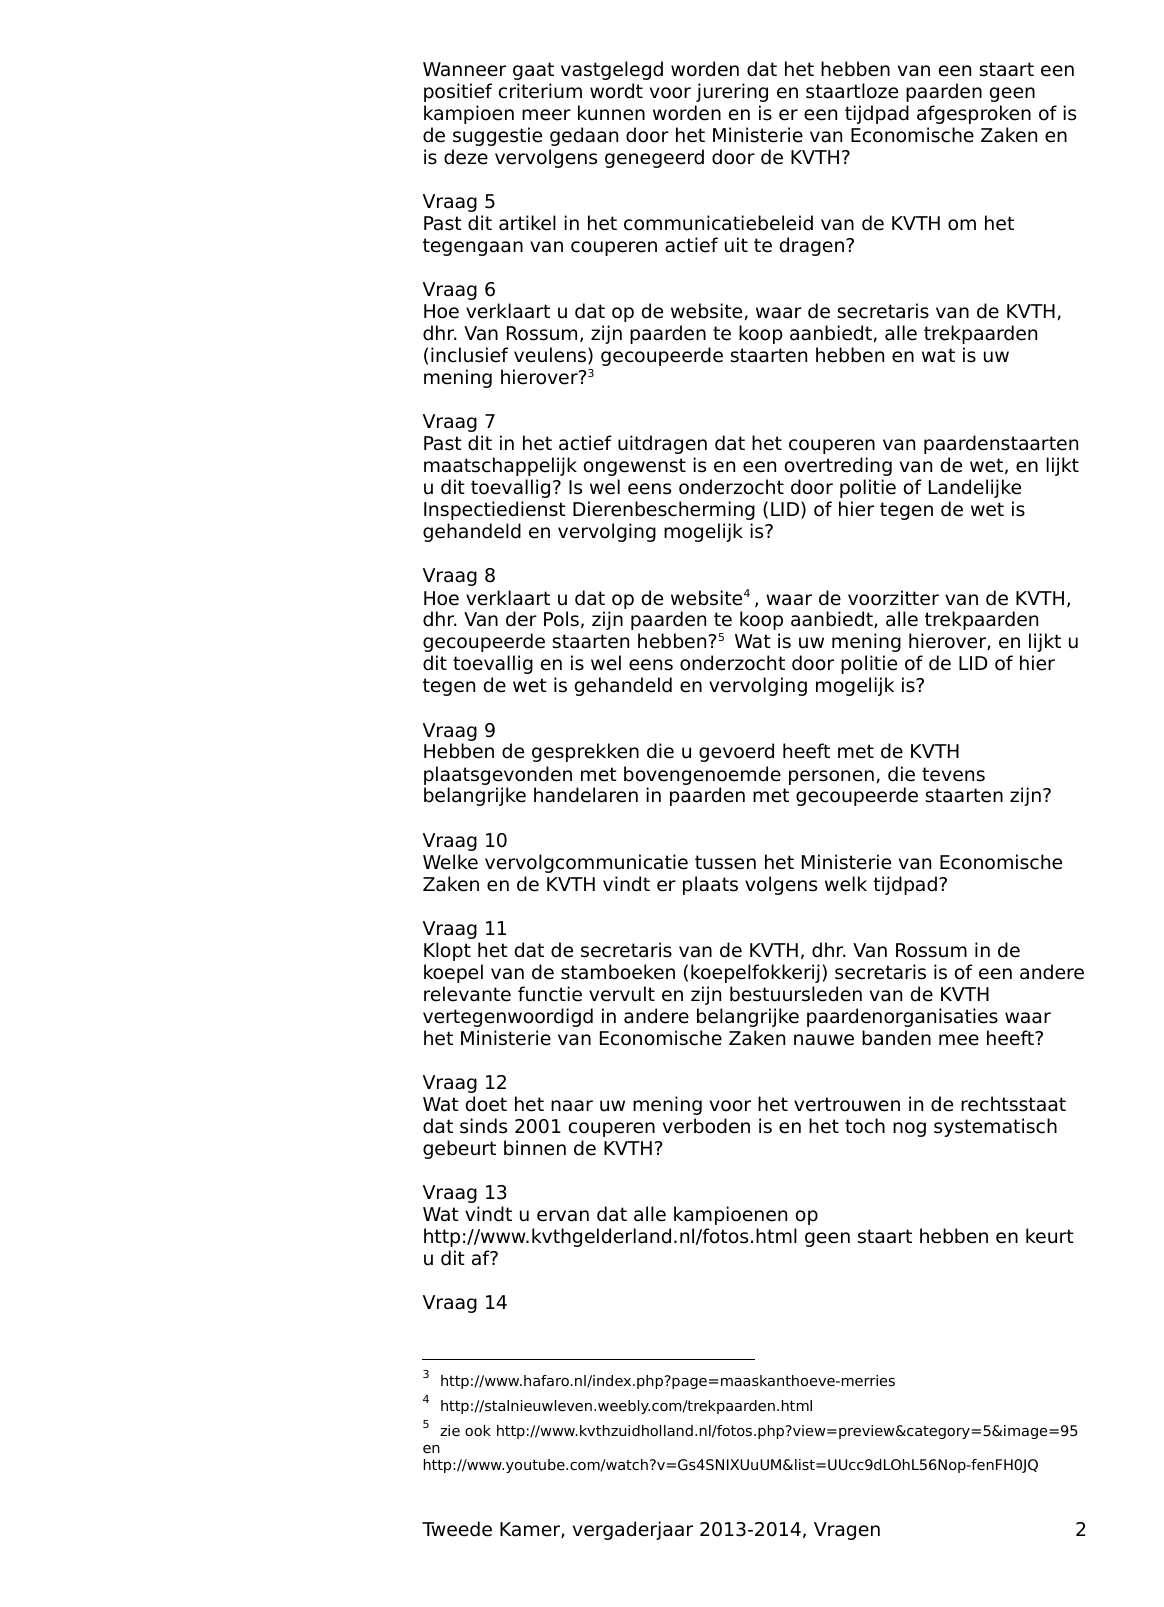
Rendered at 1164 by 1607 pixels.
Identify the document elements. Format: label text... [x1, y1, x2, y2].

text Vraag 11 [422, 918, 1087, 940]
text Vraag 8 [422, 565, 1087, 587]
text Past dit artikel in het communicatiebeleid van de KVTH om het tegengaan van couperen actief uit te dragen? [422, 213, 1087, 257]
text Vraag 7 [422, 411, 1087, 433]
text Vraag 10 [422, 829, 1087, 852]
text Hebben de gesprekken die u gevoerd heeft met de KVTH plaatsgevonden met bovengenoemde personen, die tevens belangrijke handelaren in paarden met gecoupeerde staarten zijn? [422, 741, 1087, 807]
text en [422, 1441, 1087, 1457]
text Vraag 12 [422, 1072, 1087, 1094]
text Welke vervolgcommunicatie tussen het Ministerie van Economische Zaken en de KVTH vindt er plaats volgens welk tijdpad? [422, 852, 1087, 896]
text Klopt het dat de secretaris van de KVTH, dhr. Van Rossum in de koepel van de stamboeken (koepelfokkerij) secretaris is of een andere relevante functie vervult en zijn bestuursleden van de KVTH vertegenwoordigd in andere belangrijke paardenorganisaties waar het Ministerie van Economische Zaken nauwe banden mee heeft? [422, 940, 1087, 1049]
text Vraag 13 [422, 1182, 1087, 1204]
text Wat doet het naar uw mening voor het vertrouwen in de rechtsstaat dat sinds 2001 couperen verboden is en het toch nog systematisch gebeurt binnen de KVTH? [422, 1094, 1087, 1160]
text Vraag 6 [422, 279, 1087, 301]
text http://www.hafaro.nl/index.php?page=maaskanthoeve-merries [422, 1368, 1087, 1391]
text zie ook http://www.kvthzuidholland.nl/fotos.php?view=preview&category=5&image=95 [422, 1418, 1087, 1441]
text http://www.youtube.com/watch?v=Gs4SNIXUuUM&list=UUcc9dLOhL56Nop-fenFH0JQ [422, 1457, 1087, 1474]
text Wanneer gaat vastgelegd worden dat het hebben van een staart een positief criterium wordt voor jurering en staartloze paarden geen kampioen meer kunnen worden en is er een tijdpad afgesproken of is de suggestie gedaan door het Ministerie van Economische Zaken en is deze vervolgens genegeerd door de KVTH? [422, 59, 1087, 169]
text Hoe verklaart u dat op de website, waar de secretaris van de KVTH, dhr. Van Rossum, zijn paarden te koop aanbiedt, alle trekpaarden (inclusief veulens) gecoupeerde staarten hebben en wat is uw mening hierover? [422, 301, 1087, 389]
text http://stalnieuwleven.weebly.com/trekpaarden.html [422, 1393, 1087, 1416]
text Wat vindt u ervan dat alle kampioenen op http://www.kvthgelderland.nl/fotos.html geen staart hebben en keurt u dit af? [422, 1204, 1087, 1270]
text Vraag 14 [422, 1292, 1087, 1314]
text Vraag 5 [422, 191, 1087, 213]
text Vraag 9 [422, 719, 1087, 741]
text Hoe verklaart u dat op de website, waar de voorzitter van de KVTH, dhr. Van der Pols, zijn paarden te koop aanbiedt, alle trekpaarden gecoupeerde staarten hebben? Wat is uw mening hierover, en lijkt u dit toevallig en is wel eens onderzocht door politie of de LID of hier tegen de wet is gehandeld en vervolging mogelijk is? [422, 587, 1087, 697]
text Past dit in het actief uitdragen dat het couperen van paardenstaarten maatschappelijk ongewenst is en een overtreding van de wet, en lijkt u dit toevallig? Is wel eens onderzocht door politie of Landelijke Inspectiedienst Dierenbescherming (LID) of hier tegen de wet is gehandeld en vervolging mogelijk is? [422, 433, 1087, 543]
